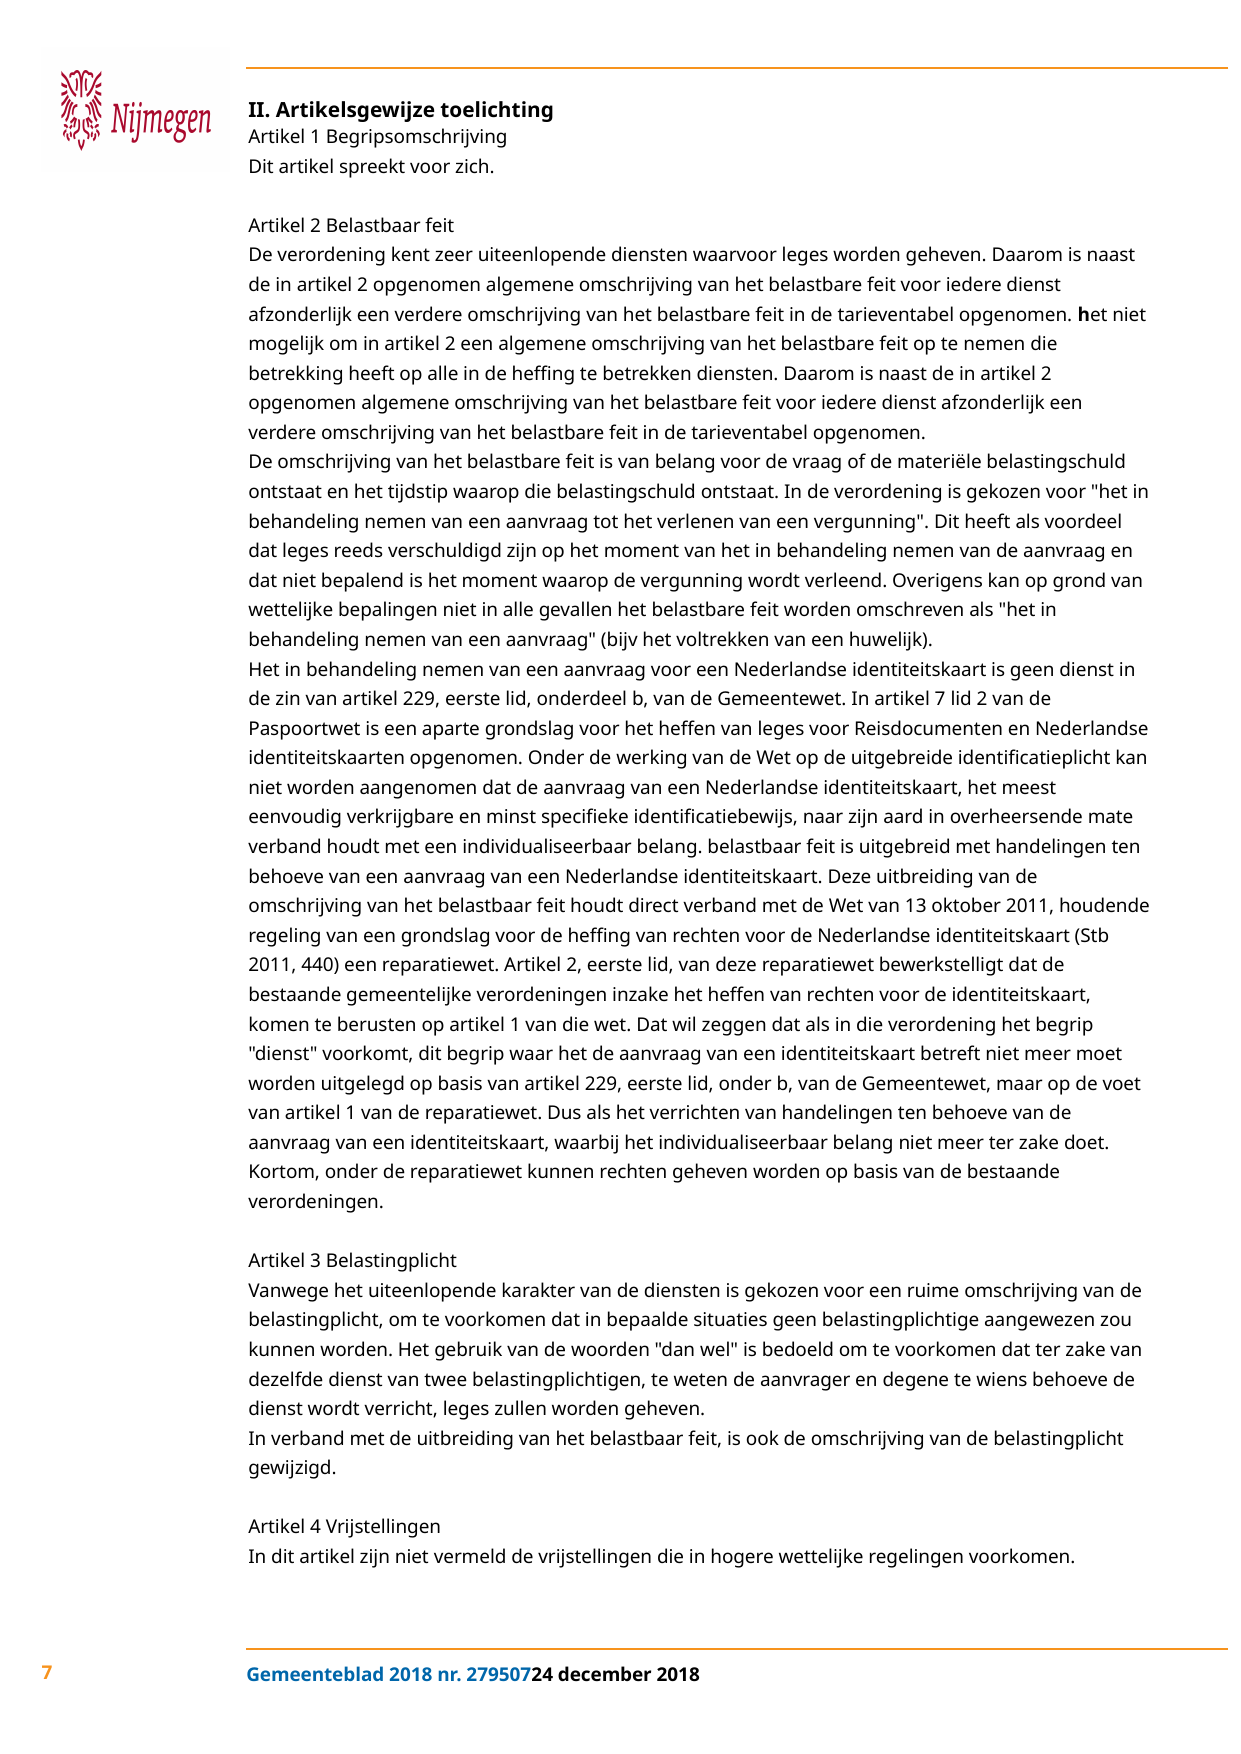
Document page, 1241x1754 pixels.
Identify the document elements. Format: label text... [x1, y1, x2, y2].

text De omschrijving van het belastbare feit is van belang voor de vraag of de materiële belastingschuld ontstaat en het tijdstip waarop die belastingschuld ontstaat. In de verordening is gekozen voor "het in behandeling nemen van een aanvraag tot het verlenen van een vergunning". Dit heeft als voordeel dat leges reeds verschuldigd zijn op het moment van het in behandeling nemen van de aanvraag en dat niet bepalend is het moment waarop de vergunning wordt verleend. Overigens kan op grond van wettelijke bepalingen niet in alle gevallen het belastbare feit worden omschreven als "het in behandeling nemen van een aanvraag" (bijv het voltrekken van een huwelijk). [248, 449, 1152, 652]
text In verband met de uitbreiding van het belastbaar feit, is ook de omschrijving van de belastingplicht gewijzigd. [248, 1425, 1152, 1480]
picture [41, 47, 231, 172]
text Artikel 3 Belastingplicht [248, 1247, 1152, 1273]
text Vanwege het uiteenlopende karakter van de diensten is gekozen voor een ruime omschrijving van de belastingplicht, om te voorkomen dat in bepaalde situaties geen belastingplichtige aangewezen zou kunnen worden. Het gebruik van de woorden "dan wel" is bedoeld om te voorkomen dat ter zake van dezelfde dienst van twee belastingplichtigen, te weten de aanvrager en degene te wiens behoeve de dienst wordt verricht, leges zullen worden geheven. [248, 1277, 1152, 1421]
text II. Artikelsgewijze toelichting [248, 95, 1152, 123]
text Het in behandeling nemen van een aanvraag voor een Nederlandse identiteitskaart is geen dienst in de zin van artikel 229, eerste lid, onderdeel b, van de Gemeentewet. In artikel 7 lid 2 van de Paspoortwet is een aparte grondslag voor het heffen van leges voor Reisdocumenten en Nederlandse identiteitskaarten opgenomen. Onder de werking van de Wet op de uitgebreide identificatieplicht kan niet worden aangenomen dat de aanvraag van een Nederlandse identiteitskaart, het meest eenvoudig verkrijgbare en minst specifieke identificatiebewijs, naar zijn aard in overheersende mate verband houdt met een individualiseerbaar belang. belastbaar feit is uitgebreid met handelingen ten behoeve van een aanvraag van een Nederlandse identiteitskaart. Deze uitbreiding van de omschrijving van het belastbaar feit houdt direct verband met de Wet van 13 oktober 2011, houdende regeling van een grondslag voor de heffing van rechten voor de Nederlandse identiteitskaart (Stb 2011, 440) een reparatiewet. Artikel 2, eerste lid, van deze reparatiewet bewerkstelligt dat de bestaande gemeentelijke verordeningen inzake het heffen van rechten voor de identiteitskaart, komen te berusten op artikel 1 van die wet. Dat wil zeggen dat als in die verordening het begrip "dienst" voorkomt, dit begrip waar het de aanvraag van een identiteitskaart betreft niet meer moet worden uitgelegd op basis van artikel 229, eerste lid, onder b, van de Gemeentewet, maar op de voet van artikel 1 van de reparatiewet. Dus als het verrichten van handelingen ten behoeve van de aanvraag van een identiteitskaart, waarbij het individualiseerbaar belang niet meer ter zake doet. Kortom, onder de reparatiewet kunnen rechten geheven worden op basis van de bestaande verordeningen. [248, 656, 1152, 1214]
text Artikel 4 Vrijstellingen [248, 1514, 1152, 1539]
text Artikel 2 Belastbaar feit [248, 212, 1152, 238]
text In dit artikel zijn niet vermeld de vrijstellingen die in hogere wettelijke regelingen voorkomen. [248, 1543, 1152, 1569]
text Artikel 1 Begripsomschrijving [248, 123, 1152, 149]
text Dit artikel spreekt voor zich. [248, 153, 1152, 179]
text De verordening kent zeer uiteenlopende diensten waarvoor leges worden geheven. Daarom is naast de in artikel 2 opgenomen algemene omschrijving van het belastbare feit voor iedere dienst afzonderlijk een verdere omschrijving van het belastbare feit in de tarieventabel opgenomen. het niet mogelijk om in artikel 2 een algemene omschrijving van het belastbare feit op te nemen die betrekking heeft op alle in de heffing te betrekken diensten. Daarom is naast de in artikel 2 opgenomen algemene omschrijving van het belastbare feit voor iedere dienst afzonderlijk een verdere omschrijving van het belastbare feit in de tarieventabel opgenomen. [248, 242, 1152, 445]
